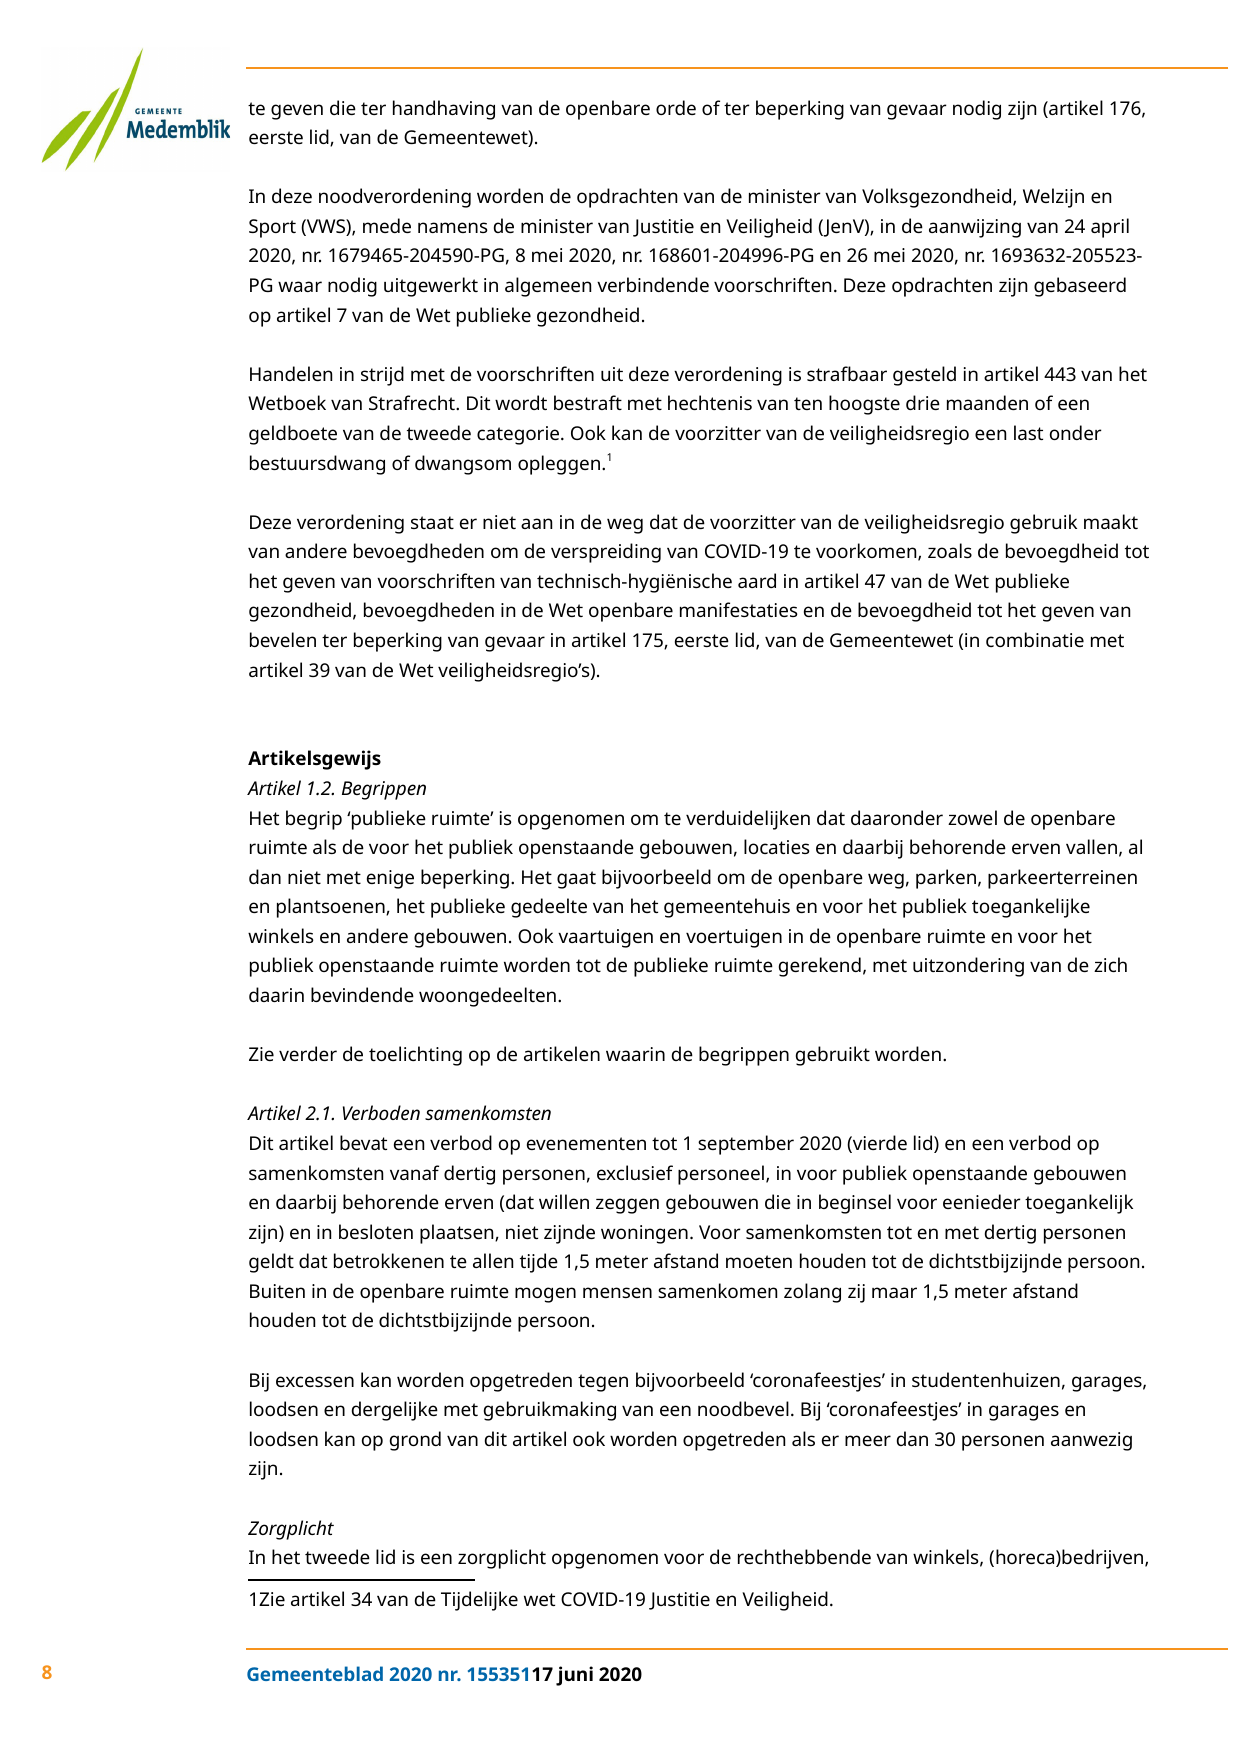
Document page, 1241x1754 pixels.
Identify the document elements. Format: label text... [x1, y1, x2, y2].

text te geven die ter handhaving van de openbare orde of ter beperking van gevaar nodig zijn (artikel 176, eerste lid, van de Gemeentewet). [248, 95, 1152, 150]
text Bij excessen kan worden opgetreden tegen bijvoorbeeld ‘coronafeestjes’ in studentenhuizen, garages, loodsen en dergelijke met gebruikmaking van een noodbevel. Bij ‘coronafeestjes’ in garages en loodsen kan op grond van dit artikel ook worden opgetreden als er meer dan 30 personen aanwezig zijn. [248, 1367, 1152, 1481]
text Handelen in strijd met de voorschriften uit deze verordening is strafbaar gesteld in artikel 443 van het Wetboek van Strafrecht. Dit wordt bestraft met hechtenis van ten hoogste drie maanden of een geldboete van de tweede categorie. Ook kan de voorzitter van de veiligheidsregio een last onder bestuursdwang of dwangsom opleggen. [248, 361, 1152, 476]
text Artikelsgewijs [248, 746, 1152, 771]
text Buiten in de openbare ruimte mogen mensen samenkomen zolang zij maar 1,5 meter afstand houden tot de dichtstbijzijnde persoon. [248, 1278, 1152, 1333]
text Zie verder de toelichting op de artikelen waarin de begrippen gebruikt worden. [248, 1041, 1152, 1067]
text Zorgplicht [248, 1515, 1152, 1541]
text Deze verordening staat er niet aan in de weg dat de voorzitter van de veiligheidsregio gebruik maakt van andere bevoegdheden om de verspreiding van COVID-19 te voorkomen, zoals de bevoegdheid tot het geven van voorschriften van technisch-hygiënische aard in artikel 47 van de Wet publieke gezondheid, bevoegdheden in de Wet openbare manifestaties en de bevoegdheid tot het geven van bevelen ter beperking van gevaar in artikel 175, eerste lid, van de Gemeentewet (in combinatie met artikel 39 van de Wet veiligheidsregio’s). [248, 509, 1152, 683]
text Artikel 1.2. Begrippen [248, 775, 1152, 801]
text Zie artikel 34 van de Tijdelijke wet COVID-19 Justitie en Veiligheid. [248, 1586, 1152, 1612]
text In het tweede lid is een zorgplicht opgenomen voor de rechthebbende van winkels, (horeca)bedrijven, [248, 1544, 1152, 1570]
text Het begrip ‘publieke ruimte’ is opgenomen om te verduidelijken dat daaronder zowel de openbare ruimte als de voor het publiek openstaande gebouwen, locaties en daarbij behorende erven vallen, al dan niet met enige beperking. Het gaat bijvoorbeeld om de openbare weg, parken, parkeerterreinen en plantsoenen, het publieke gedeelte van het gemeentehuis en voor het publiek toegankelijke winkels en andere gebouwen. Ook vaartuigen en voertuigen in de openbare ruimte en voor het publiek openstaande ruimte worden tot de publieke ruimte gerekend, met uitzondering van de zich daarin bevindende woongedeelten. [248, 805, 1152, 1008]
text Artikel 2.1. Verboden samenkomsten [248, 1101, 1152, 1126]
picture [41, 47, 231, 172]
text Dit artikel bevat een verbod op evenementen tot 1 september 2020 (vierde lid) en een verbod op samenkomsten vanaf dertig personen, exclusief personeel, in voor publiek openstaande gebouwen en daarbij behorende erven (dat willen zeggen gebouwen die in beginsel voor eenieder toegankelijk zijn) en in besloten plaatsen, niet zijnde woningen. Voor samenkomsten tot en met dertig personen geldt dat betrokkenen te allen tijde 1,5 meter afstand moeten houden tot de dichtstbijzijnde persoon. [248, 1130, 1152, 1274]
text In deze noodverordening worden de opdrachten van de minister van Volksgezondheid, Welzijn en Sport (VWS), mede namens de minister van Justitie en Veiligheid (JenV), in de aanwijzing van 24 april 2020, nr. 1679465-204590-PG, 8 mei 2020, nr. 168601-204996-PG en 26 mei 2020, nr. 1693632-205523-PG waar nodig uitgewerkt in algemeen verbindende voorschriften. Deze opdrachten zijn gebaseerd op artikel 7 van de Wet publieke gezondheid. [248, 183, 1152, 328]
